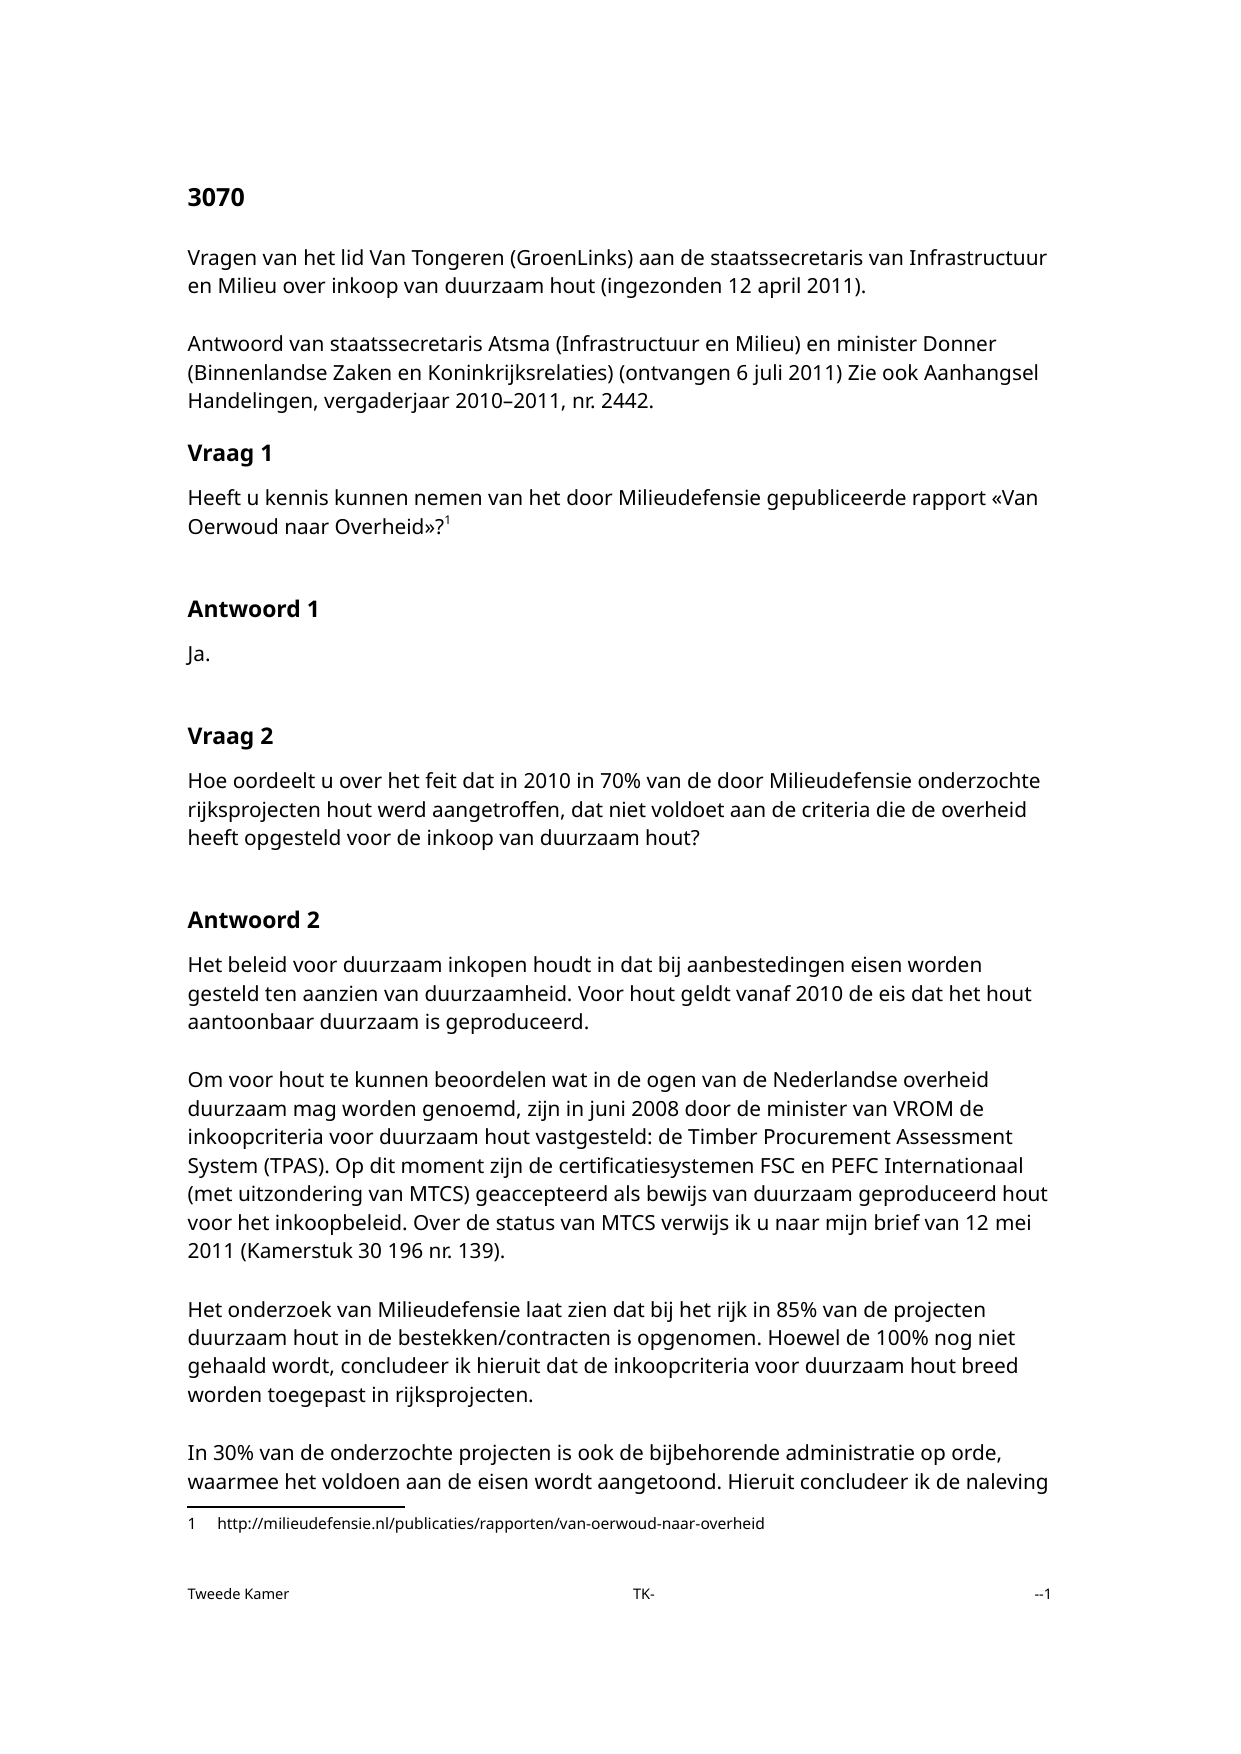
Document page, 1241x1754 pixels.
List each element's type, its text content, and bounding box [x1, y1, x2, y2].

subtitle Vraag 2 [187, 720, 1053, 751]
text Het beleid voor duurzaam inkopen houdt in dat bij aanbestedingen eisen worden gesteld ten aanzien van duurzaamheid. Voor hout geldt vanaf 2010 de eis dat het hout aantoonbaar duurzaam is geproduceerd. [187, 950, 1053, 1036]
text Om voor hout te kunnen beoordelen wat in de ogen van de Nederlandse overheid duurzaam mag worden genoemd, zijn in juni 2008 door de minister van VROM de inkoopcriteria voor duurzaam hout vastgesteld: de Timber Procurement Assessment System (TPAS). Op dit moment zijn de certificatiesystemen FSC en PEFC Internationaal (met uitzondering van MTCS) geaccepteerd als bewijs van duurzaam geproduceerd hout voor het inkoopbeleid. Over de status van MTCS verwijs ik u naar mijn brief van 12 mei 2011 (Kamerstuk 30 196 nr. 139). [187, 1066, 1053, 1265]
subtitle Antwoord 1 [187, 593, 1053, 624]
text Antwoord van staatssecretaris Atsma (Infrastructuur en Milieu) en minister Donner (Binnenlandse Zaken en Koninkrijksrelaties) (ontvangen 6 juli 2011) Zie ook Aanhangsel Handelingen, vergaderjaar 2010–2011, nr. 2442. [187, 329, 1053, 415]
text Hoe oordeelt u over het feit dat in 2010 in 70% van de door Milieudefensie onderzochte rijksprojecten hout werd aangetroffen, dat niet voldoet aan de criteria die de overheid heeft opgesteld voor de inkoop van duurzaam hout? [187, 766, 1053, 852]
text 3070 [187, 179, 1053, 213]
text Heeft u kennis kunnen nemen van het door Milieudefensie gepubliceerde rapport «Van Oerwoud naar Overheid»? [187, 483, 1053, 540]
text In 30% van de onderzochte projecten is ook de bijbehorende administratie op orde, waarmee het voldoen aan de eisen wordt aangetoond. Hieruit concludeer ik de naleving [187, 1438, 1053, 1495]
subtitle Antwoord 2 [187, 904, 1053, 935]
text Ja. [187, 639, 1053, 667]
text Het onderzoek van Milieudefensie laat zien dat bij het rijk in 85% van de projecten duurzaam hout in de bestekken/contracten is opgenomen. Hoewel de 100% nog niet gehaald wordt, concludeer ik hieruit dat de inkoopcriteria voor duurzaam hout breed worden toegepast in rijksprojecten. [187, 1295, 1053, 1408]
subtitle Vraag 1 [187, 437, 1053, 468]
text Vragen van het lid Van Tongeren (GroenLinks) aan de staatssecretaris van Infrastructuur en Milieu over inkoop van duurzaam hout (ingezonden 12 april 2011). [187, 243, 1053, 300]
text http://milieudefensie.nl/publicaties/rapporten/van-oerwoud-naar-overheid [187, 1506, 1053, 1534]
